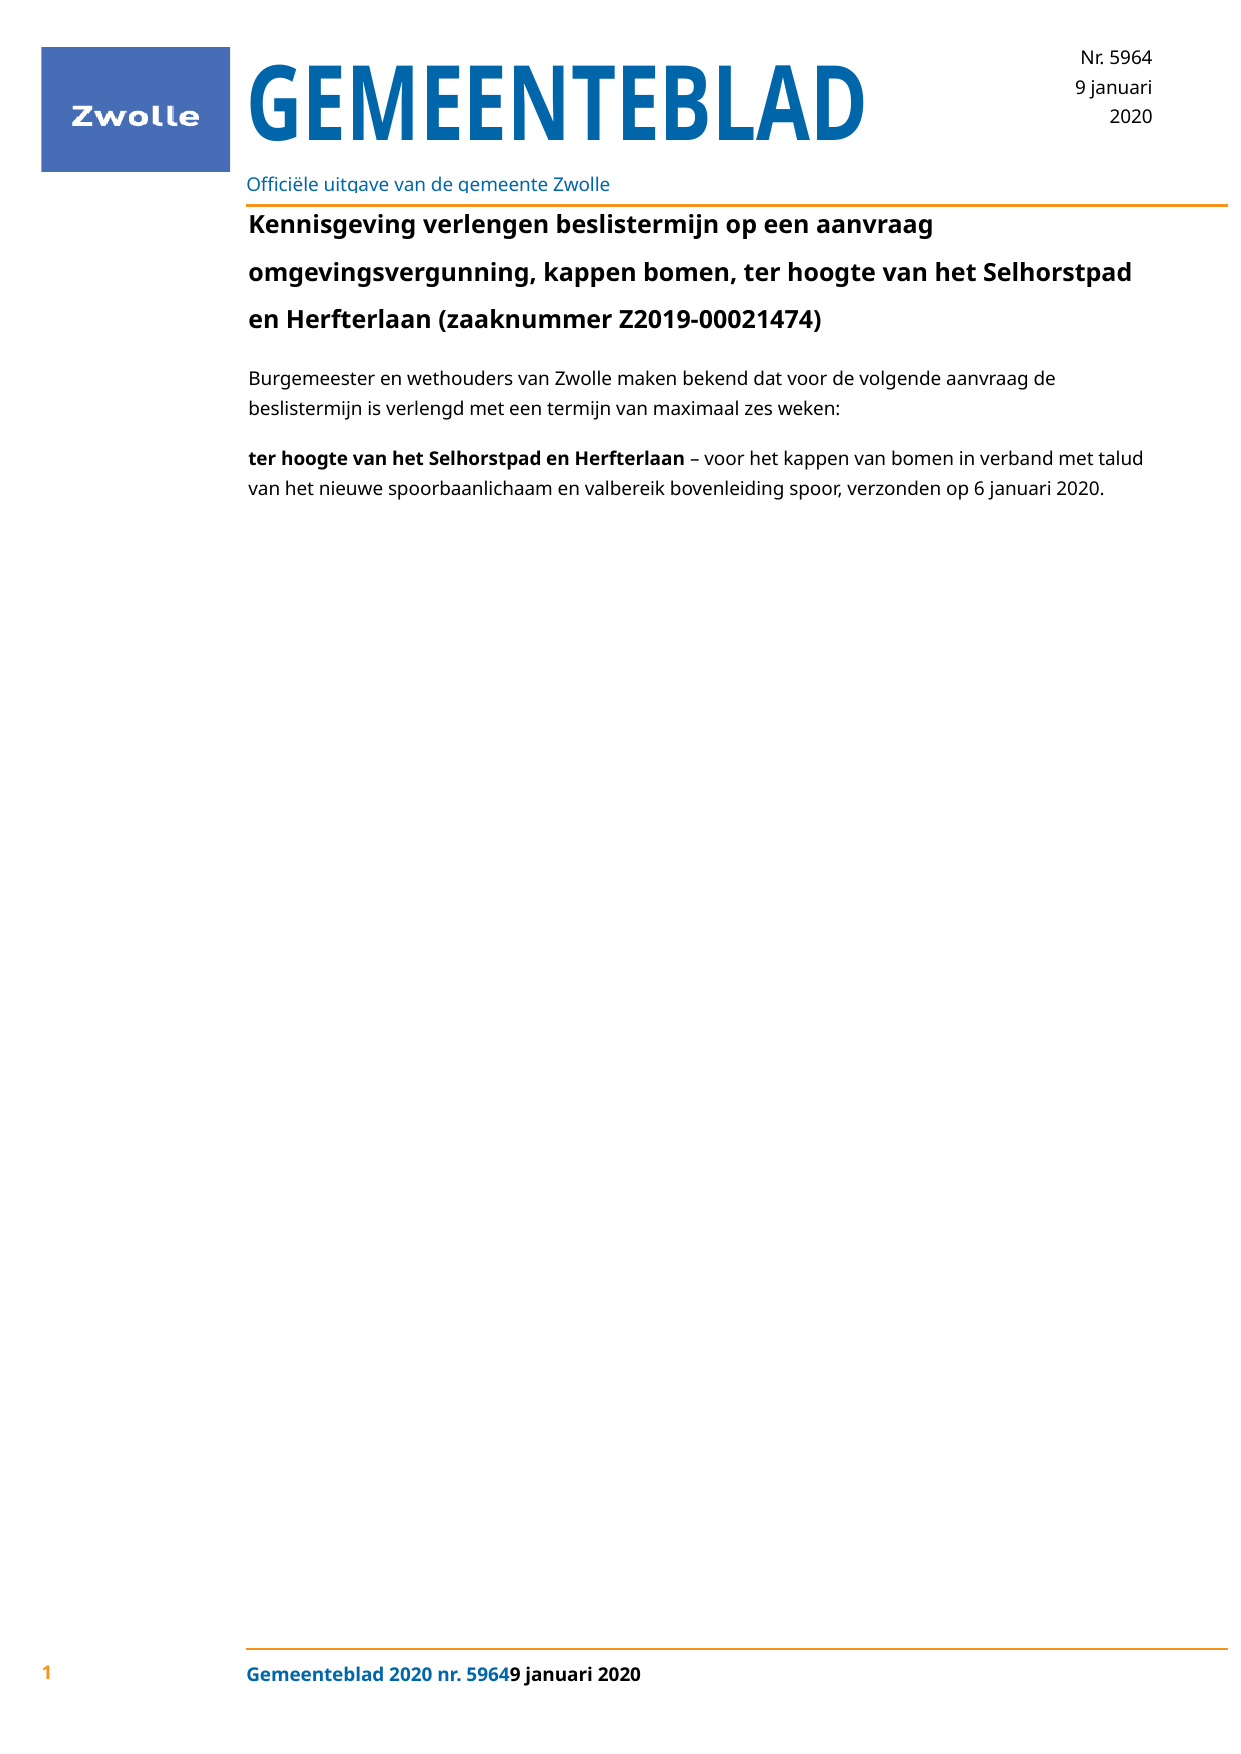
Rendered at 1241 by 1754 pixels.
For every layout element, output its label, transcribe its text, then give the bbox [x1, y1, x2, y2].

text ter hoogte van het Selhorstpad en Herfterlaan – voor het kappen van bomen in verband met talud van het nieuwe spoorbaanlichaam en valbereik bovenleiding spoor, verzonden op 6 januari 2020. [248, 446, 1152, 501]
text Burgemeester en wethouders van Zwolle maken bekend dat voor de volgende aanvraag de beslistermijn is verlengd met een termijn van maximaal zes weken: [248, 366, 1152, 421]
picture [41, 47, 231, 172]
text Kennisgeving verlengen beslistermijn op een aanvraag omgevingsvergunning, kappen bomen, ter hoogte van het Selhorstpad en Herfterlaan (zaaknummer Z2019-00021474) [248, 207, 1152, 336]
